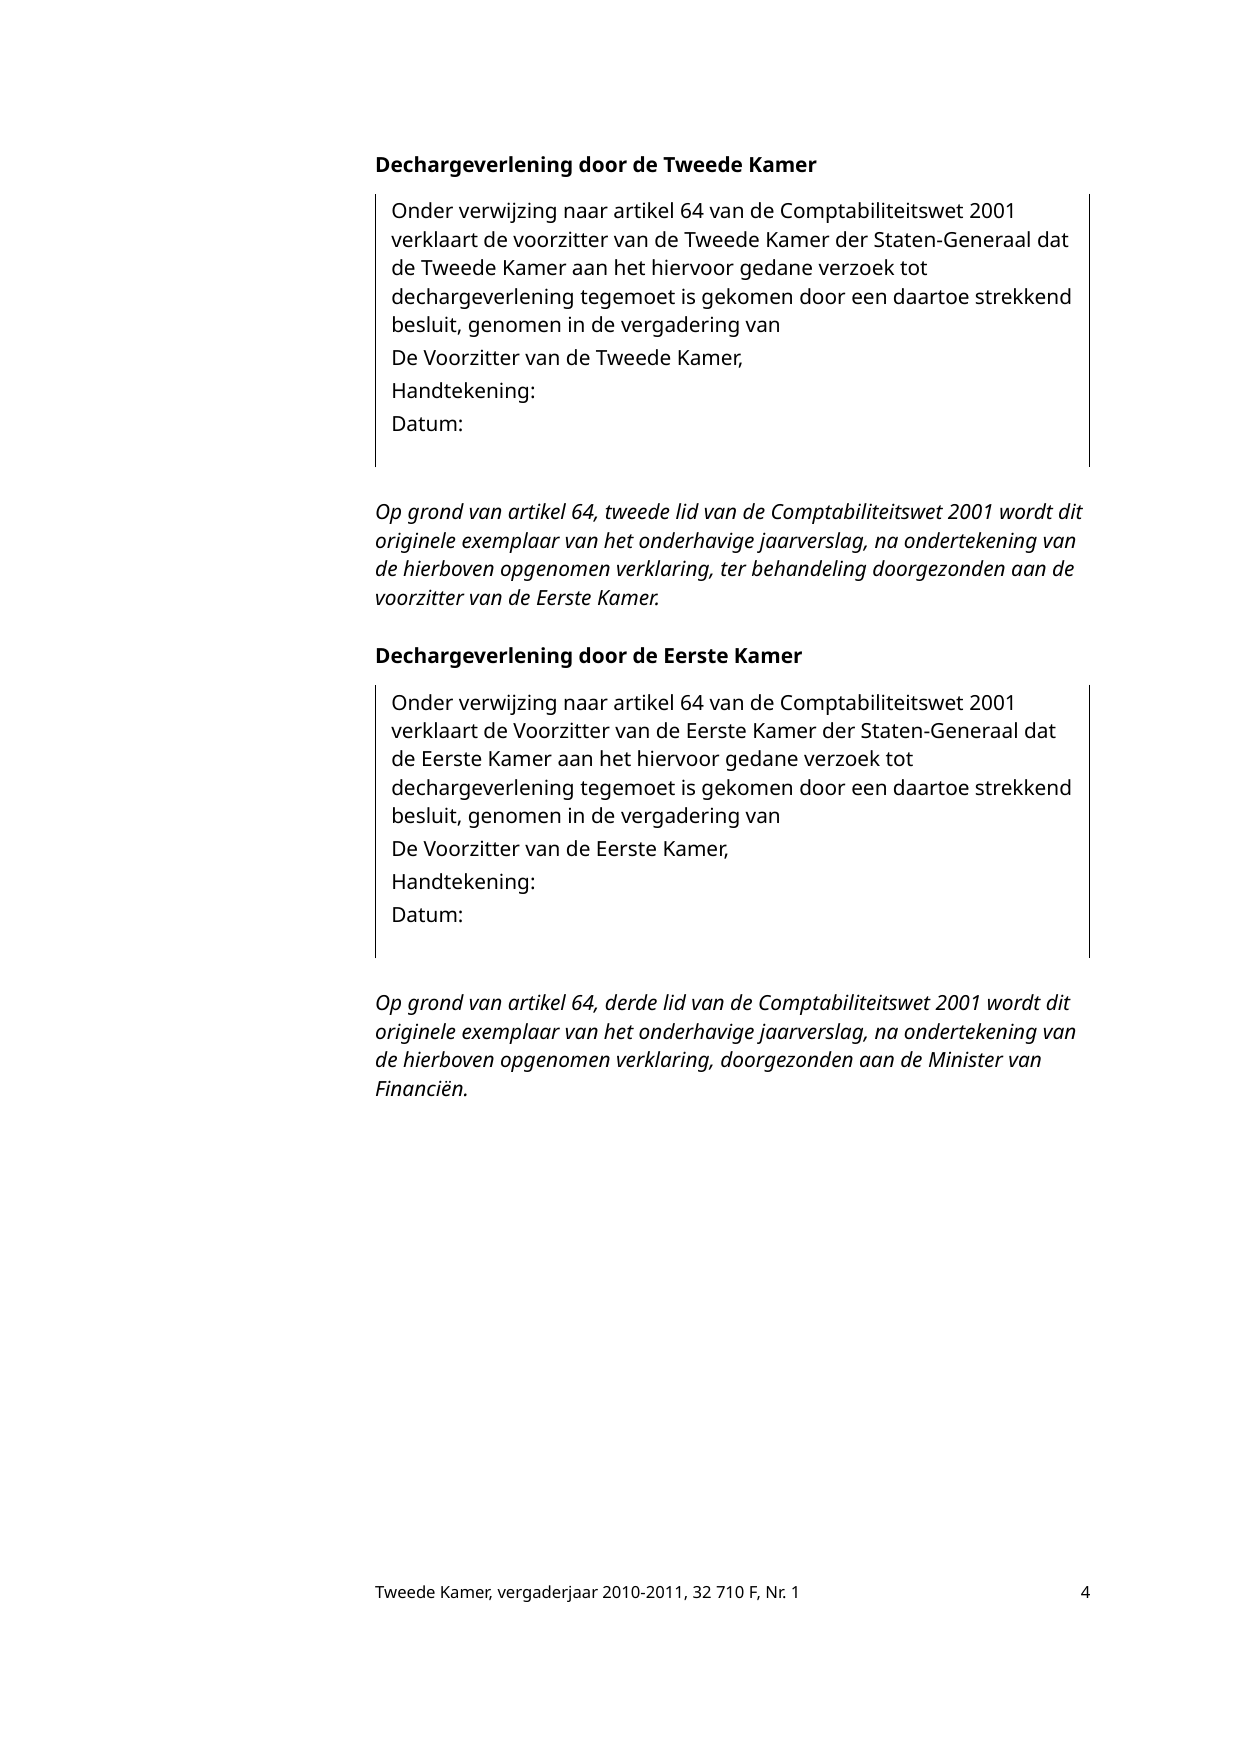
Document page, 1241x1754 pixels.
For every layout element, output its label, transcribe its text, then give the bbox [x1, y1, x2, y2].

text Handtekening: [376, 864, 1089, 896]
text De Voorzitter van de Eerste Kamer, [376, 831, 1089, 863]
text De Voorzitter van de Tweede Kamer, [376, 340, 1089, 372]
text Datum: [376, 897, 1089, 958]
text Datum: [376, 406, 1089, 467]
text Dechargeverlening door de Tweede Kamer [375, 150, 1090, 178]
text Op grond van artikel 64, tweede lid van de Comptabiliteitswet 2001 wordt dit originele exemplaar van het onderhavige jaarverslag, na ondertekening van de hierboven opgenomen verklaring, ter behandeling doorgezonden aan de voorzitter van de Eerste Kamer. [375, 497, 1090, 611]
text Op grond van artikel 64, derde lid van de Comptabiliteitswet 2001 wordt dit originele exemplaar van het onderhavige jaarverslag, na ondertekening van de hierboven opgenomen verklaring, doorgezonden aan de Minister van Financiën. [375, 988, 1090, 1102]
text Handtekening: [376, 373, 1089, 404]
text Onder verwijzing naar artikel 64 van de Comptabiliteitswet 2001 verklaart de Voorzitter van de Eerste Kamer der Staten-Generaal dat de Eerste Kamer aan het hiervoor gedane verzoek tot dechargeverlening tegemoet is gekomen door een daartoe strekkend besluit, genomen in de vergadering van [375, 684, 1089, 830]
text Onder verwijzing naar artikel 64 van de Comptabiliteitswet 2001 verklaart de voorzitter van de Tweede Kamer der Staten-Generaal dat de Tweede Kamer aan het hiervoor gedane verzoek tot dechargeverlening tegemoet is gekomen door een daartoe strekkend besluit, genomen in de vergadering van [375, 193, 1089, 339]
text Dechargeverlening door de Eerste Kamer [375, 641, 1090, 669]
